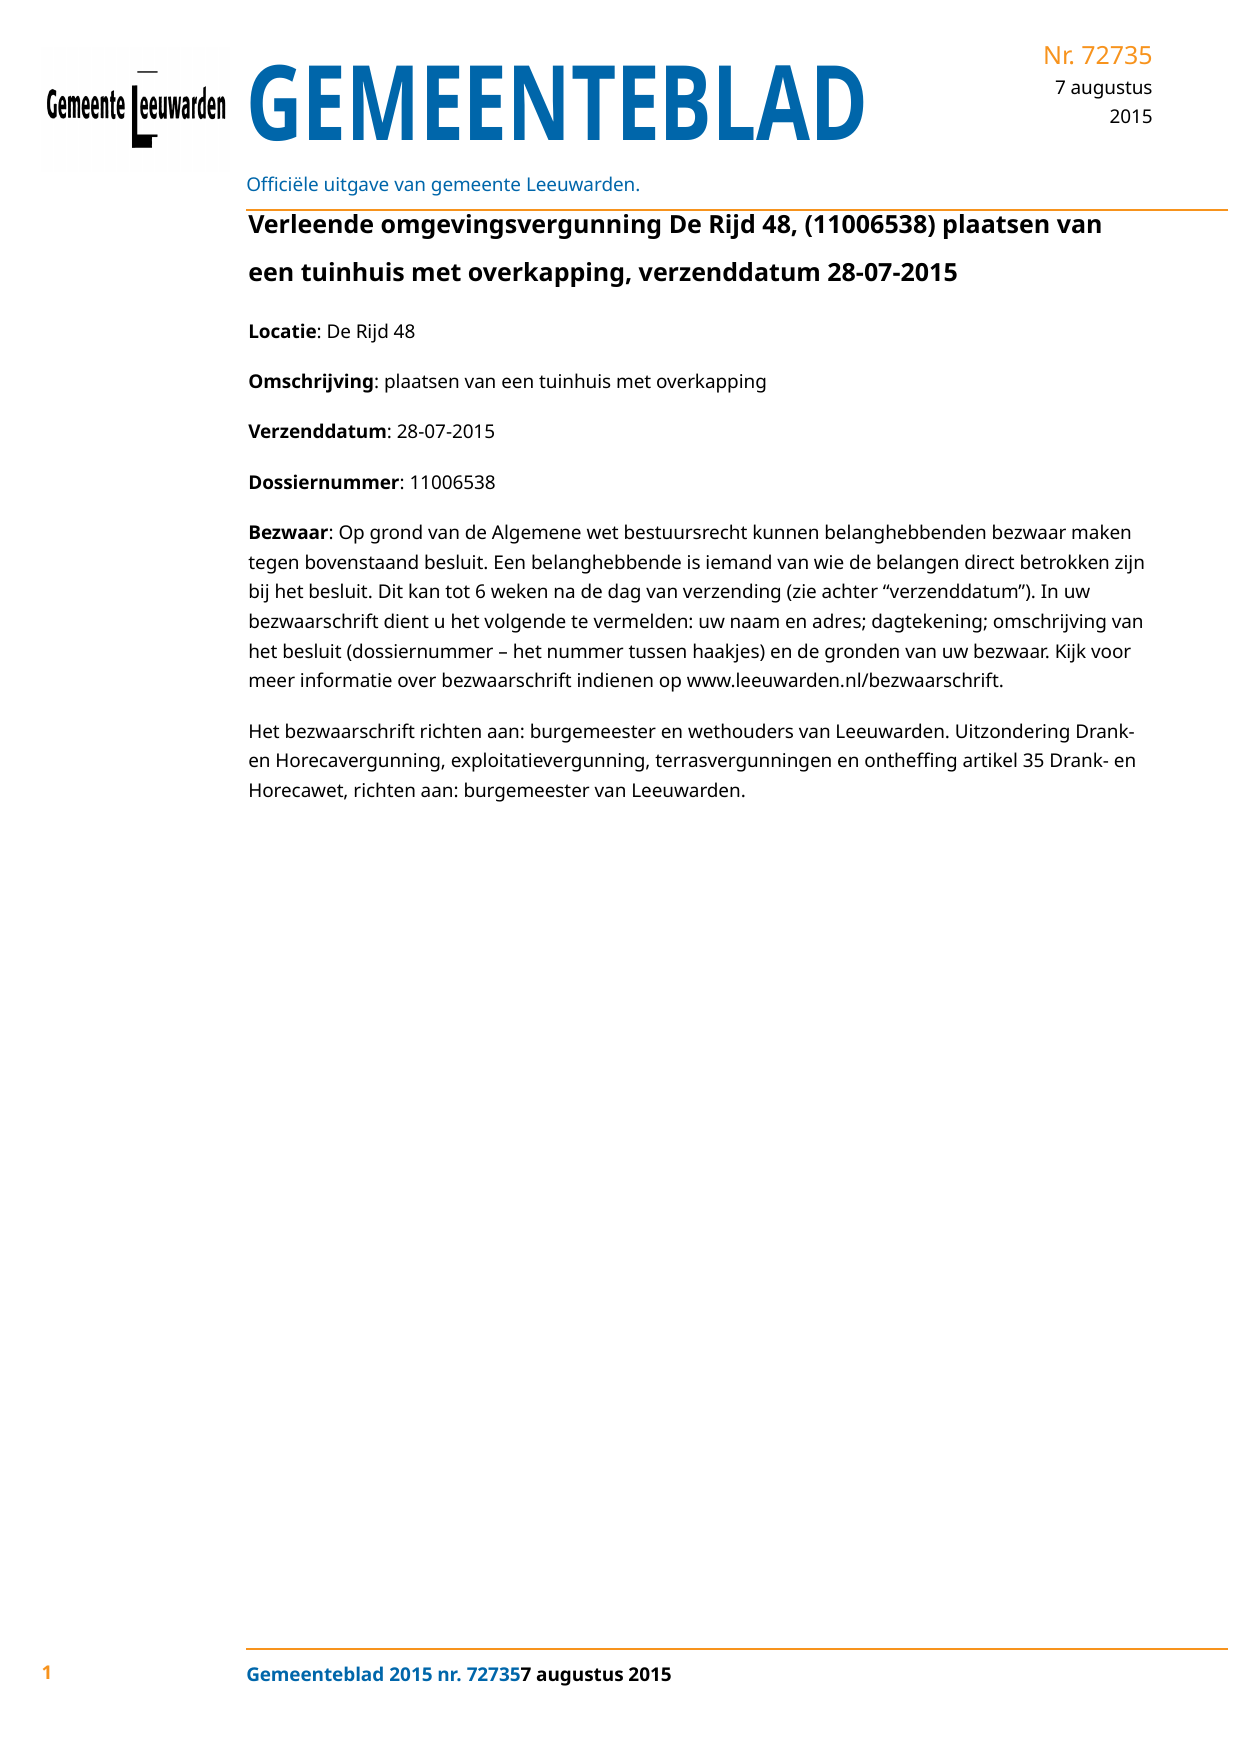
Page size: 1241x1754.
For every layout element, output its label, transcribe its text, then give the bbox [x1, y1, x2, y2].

picture [41, 47, 231, 172]
text Verzenddatum: 28-07-2015 [248, 419, 1152, 444]
text Het bezwaarschrift richten aan: burgemeester en wethouders van Leeuwarden. Uitzondering Drank- en Horecavergunning, exploitatievergunning, terrasvergunningen en ontheffing artikel 35 Drank- en Horecawet, richten aan: burgemeester van Leeuwarden. [248, 718, 1152, 803]
text Omschrijving: plaatsen van een tuinhuis met overkapping [248, 368, 1152, 394]
text Bezwaar: Op grond van de Algemene wet bestuursrecht kunnen belanghebbenden bezwaar maken tegen bovenstaand besluit. Een belanghebbende is iemand van wie de belangen direct betrokken zijn bij het besluit. Dit kan tot 6 weken na de dag van verzending (zie achter “verzenddatum”). In uw bezwaarschrift dient u het volgende te vermelden: uw naam en adres; dagtekening; omschrijving van het besluit (dossiernummer – het nummer tussen haakjes) en de gronden van uw bezwaar. Kijk voor meer informatie over bezwaarschrift indienen op www.leeuwarden.nl/bezwaarschrift. [248, 519, 1152, 693]
text Dossiernummer: 11006538 [248, 469, 1152, 495]
text Verleende omgevingsvergunning De Rijd 48, (11006538) plaatsen van een tuinhuis met overkapping, verzenddatum 28-07-2015 [248, 211, 1152, 288]
text Locatie: De Rijd 48 [248, 318, 1152, 344]
